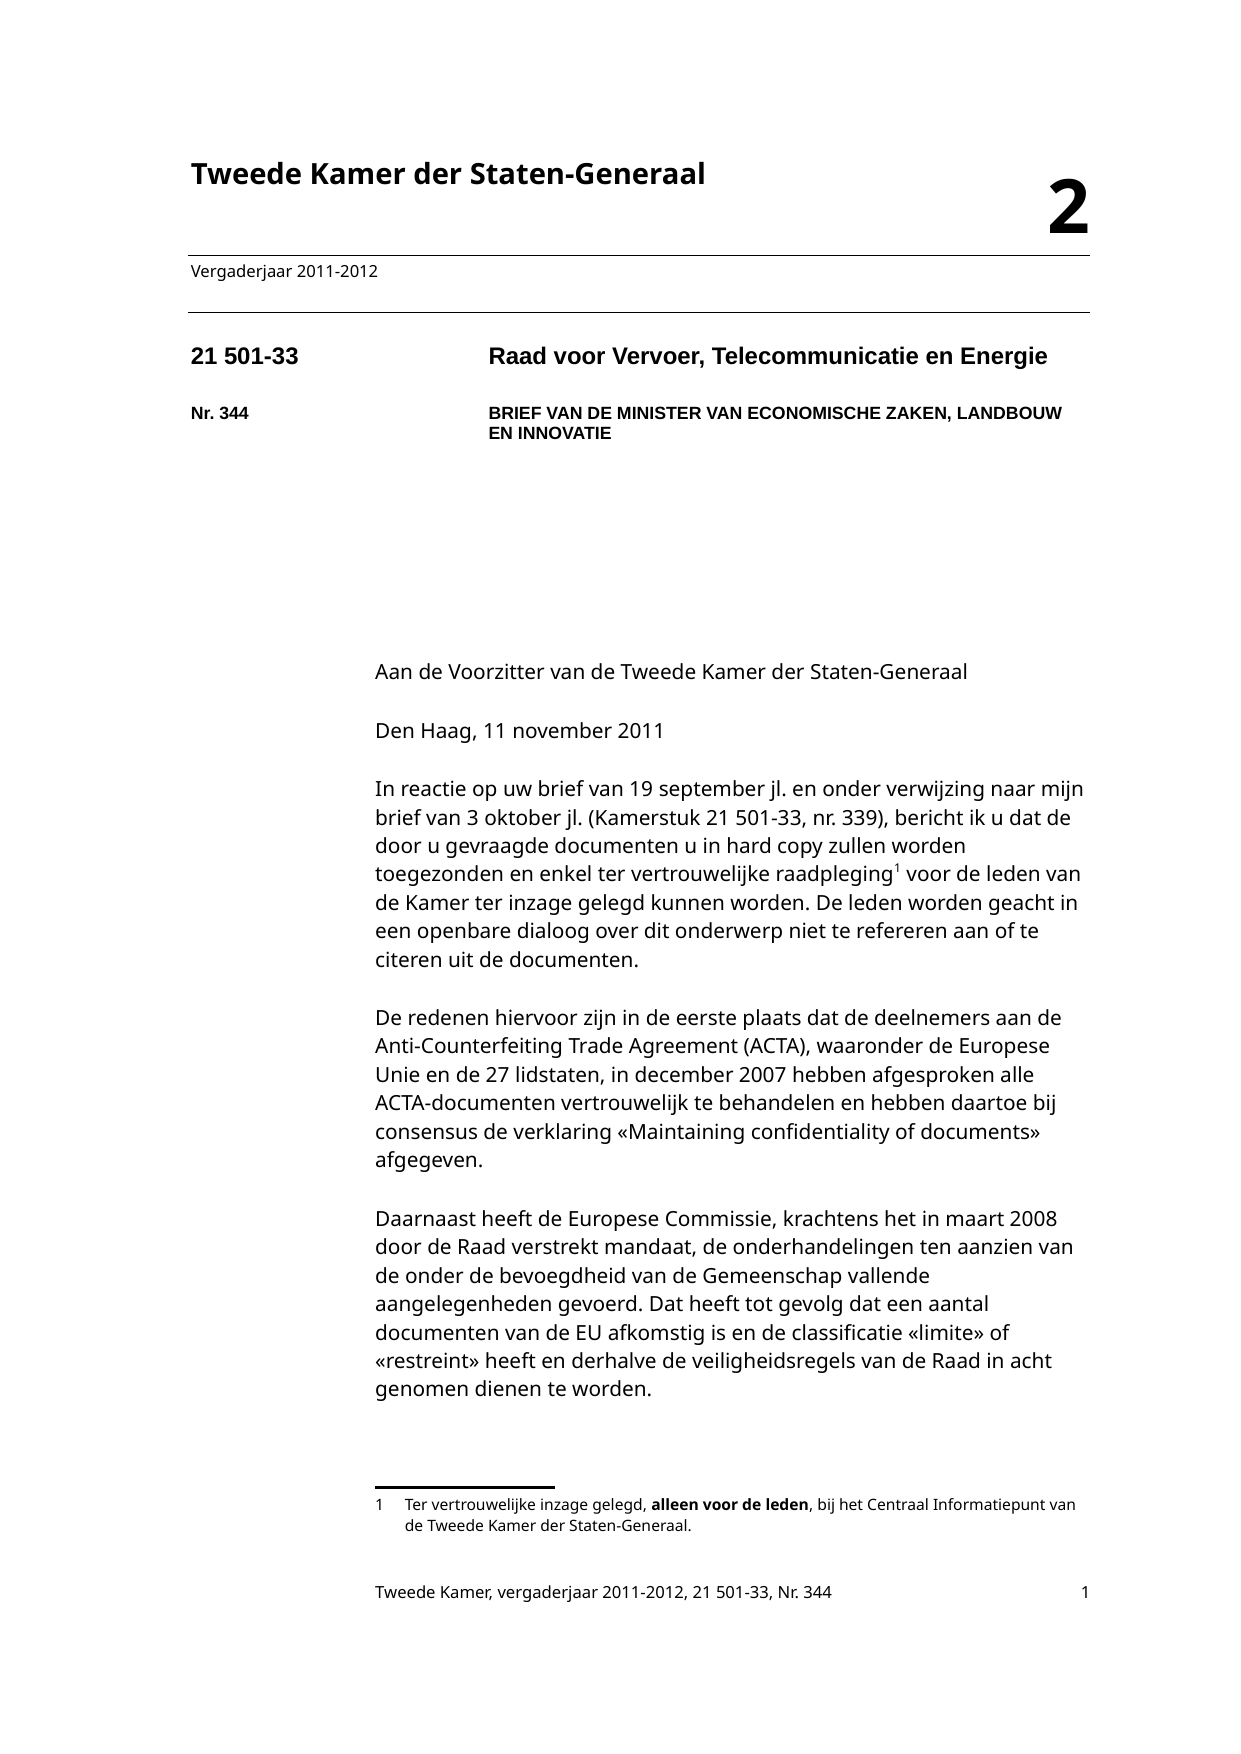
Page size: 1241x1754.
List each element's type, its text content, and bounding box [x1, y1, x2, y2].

table_cell Nr. 344 [188, 399, 485, 539]
text De redenen hiervoor zijn in de eerste plaats dat de deelnemers aan de Anti-Counterfeiting Trade Agreement (ACTA), waaronder de Europese Unie en de 27 lidstaten, in december 2007 hebben afgesproken alle ACTA-documenten vertrouwelijk te behandelen en hebben daartoe bij consensus de verklaring «Maintaining confidentiality of documents» afgegeven. [375, 1003, 1090, 1174]
text Aan de Voorzitter van de Tweede Kamer der Staten-Generaal [375, 657, 1090, 686]
table_header 2 [910, 150, 1090, 255]
table_cell Vergaderjaar 2011-2012 [188, 256, 485, 312]
table_cell 21 501-33 [188, 339, 485, 399]
table_cell [485, 313, 1090, 339]
table_cell [485, 256, 1090, 312]
table_cell Raad voor Vervoer, Telecommunicatie en Energie [485, 339, 1090, 399]
text Den Haag, 11 november 2011 [375, 716, 1090, 744]
table_cell [188, 313, 485, 339]
text Daarnaast heeft de Europese Commissie, krachtens het in maart 2008 door de Raad verstrekt mandaat, de onderhandelingen ten aanzien van de onder de bevoegdheid van de Gemeenschap vallende aangelegenheden gevoerd. Dat heeft tot gevolg dat een aantal documenten van de EU afkomstig is en de classificatie «limite» of «restreint» heeft en derhalve de veiligheidsregels van de Raad in acht genomen dienen te worden. [375, 1204, 1090, 1403]
table_cell BRIEF VAN DE MINISTER VAN ECONOMISCHE ZAKEN, LANDBOUW EN INNOVATIE [485, 399, 1090, 539]
table_header Tweede Kamer der Staten-Generaal [188, 150, 909, 255]
text Ter vertrouwelijke inzage gelegd, alleen voor de leden, bij het Centraal Informatiepunt van de Tweede Kamer der Staten-Generaal. [375, 1479, 1090, 1536]
text In reactie op uw brief van 19 september jl. en onder verwijzing naar mijn brief van 3 oktober jl. (Kamerstuk 21 501-33, nr. 339), bericht ik u dat de door u gevraagde documenten u in hard copy zullen worden toegezonden en enkel ter vertrouwelijke raadpleging voor de leden van de Kamer ter inzage gelegd kunnen worden. De leden worden geacht in een openbare dialoog over dit onderwerp niet te refereren aan of te citeren uit de documenten. [375, 774, 1090, 973]
